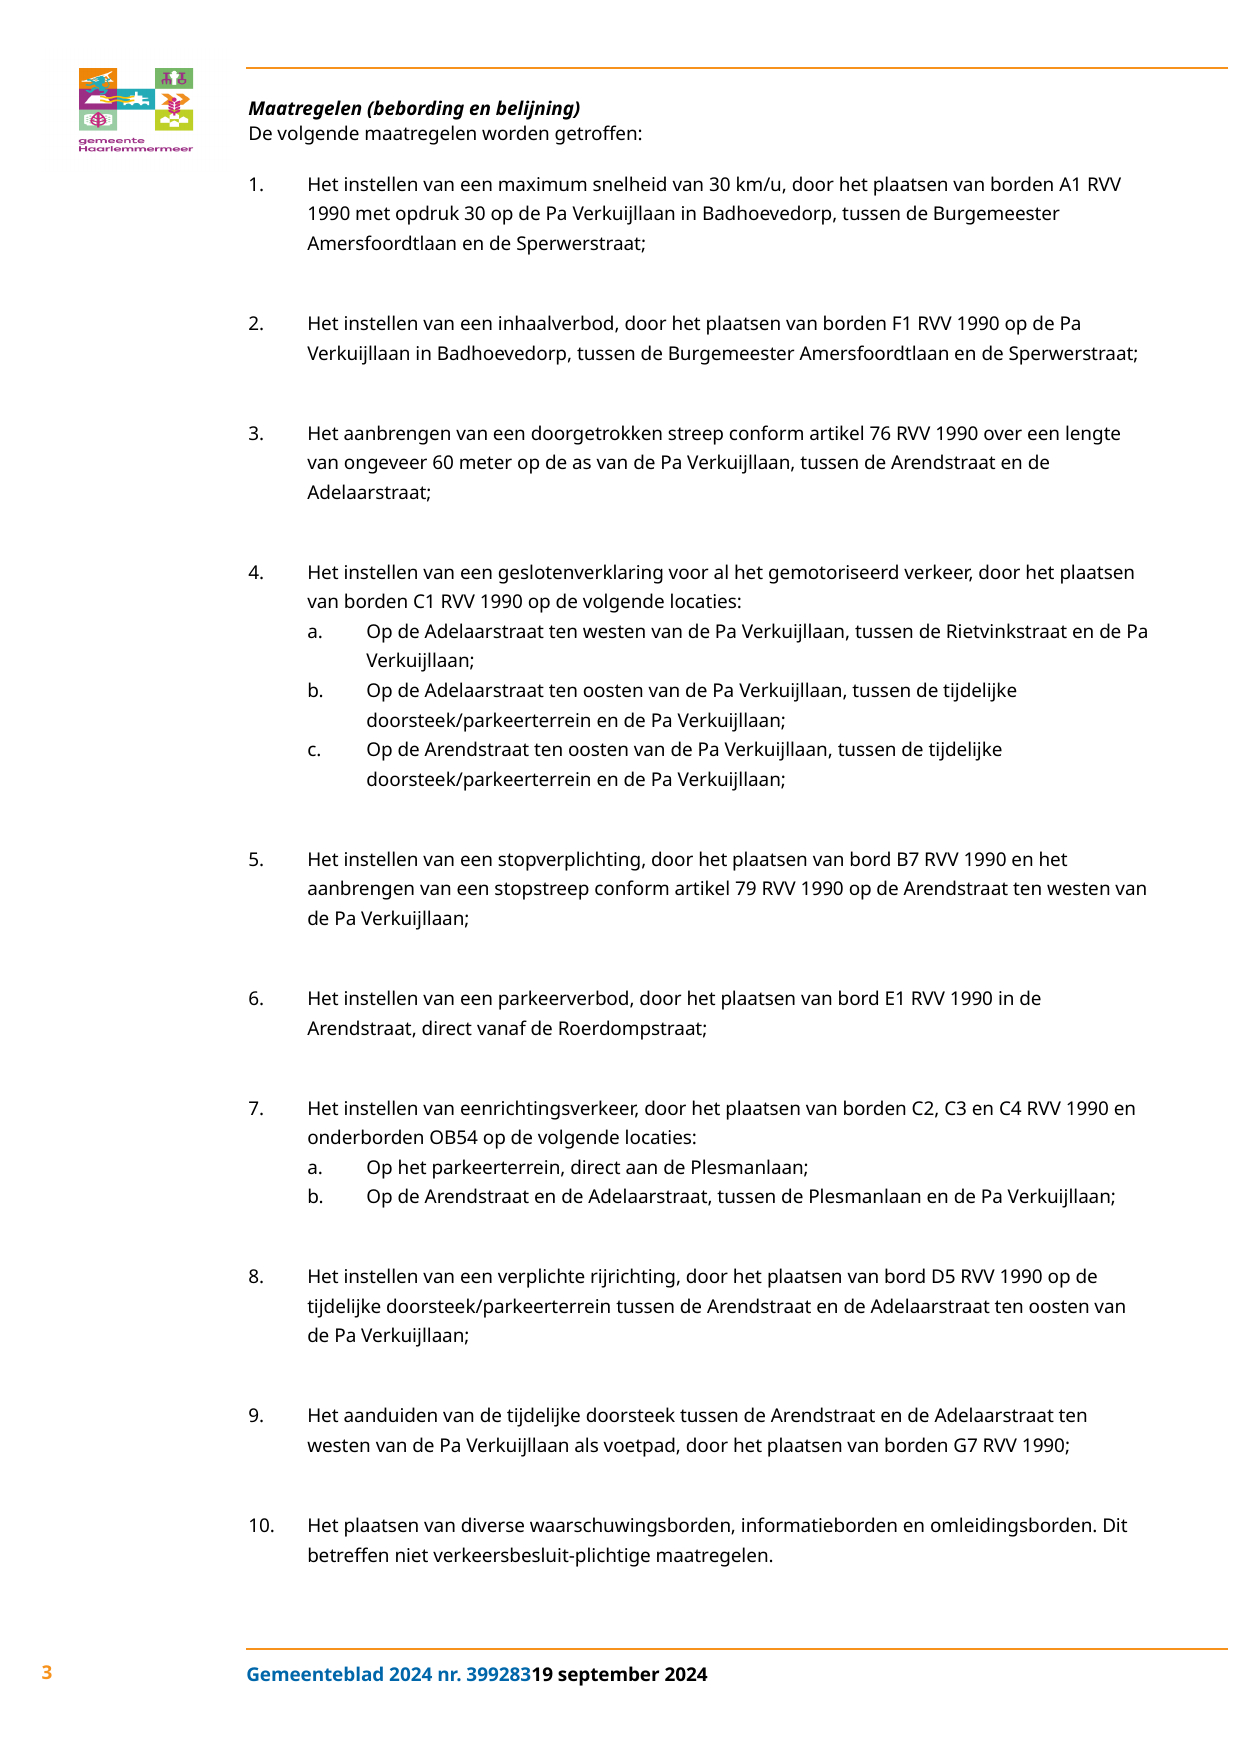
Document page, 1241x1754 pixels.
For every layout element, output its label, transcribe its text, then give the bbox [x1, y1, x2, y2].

list Het instellen van een maximum snelheid van 30 km/u, door het plaatsen van borden A1 RVV 1990 met opdruk 30 op de Pa Verkuijllaan in Badhoevedorp, tussen de Burgemeester Amersfoordtlaan en de Sperwerstraat; [248, 171, 1152, 256]
list Het instellen van een inhaalverbod, door het plaatsen van borden F1 RVV 1990 op de Pa Verkuijllaan in Badhoevedorp, tussen de Burgemeester Amersfoordtlaan en de Sperwerstraat; [248, 310, 1152, 365]
list Het instellen van een parkeerverbod, door het plaatsen van bord E1 RVV 1990 in de Arendstraat, direct vanaf de Roerdompstraat; [248, 985, 1152, 1040]
list Op de Arendstraat ten oosten van de Pa Verkuijllaan, tussen de tijdelijke doorsteek/parkeerterrein en de Pa Verkuijllaan; [307, 736, 1152, 792]
list Op de Arendstraat en de Adelaarstraat, tussen de Plesmanlaan en de Pa Verkuijllaan; [307, 1183, 1152, 1209]
text De volgende maatregelen worden getroffen: [248, 121, 1152, 146]
list Het instellen van eenrichtingsverkeer, door het plaatsen van borden C2, C3 en C4 RVV 1990 en onderborden OB54 op de volgende locaties: [248, 1095, 1152, 1150]
list Het aanduiden van de tijdelijke doorsteek tussen de Arendstraat en de Adelaarstraat ten westen van de Pa Verkuijllaan als voetpad, door het plaatsen van borden G7 RVV 1990; [248, 1403, 1152, 1458]
list Op het parkeerterrein, direct aan de Plesmanlaan; [307, 1154, 1152, 1179]
list Het instellen van een verplichte rijrichting, door het plaatsen van bord D5 RVV 1990 op de tijdelijke doorsteek/parkeerterrein tussen de Arendstraat en de Adelaarstraat ten oosten van de Pa Verkuijllaan; [248, 1263, 1152, 1348]
list Het plaatsen van diverse waarschuwingsborden, informatieborden en omleidingsborden. Dit betreffen niet verkeersbesluit-plichtige maatregelen. [248, 1512, 1152, 1567]
list Het instellen van een geslotenverklaring voor al het gemotoriseerd verkeer, door het plaatsen van borden C1 RVV 1990 op de volgende locaties: [248, 559, 1152, 614]
picture [41, 47, 231, 172]
text Maatregelen (bebording en belijning) [248, 95, 1152, 121]
list Op de Adelaarstraat ten oosten van de Pa Verkuijllaan, tussen de tijdelijke doorsteek/parkeerterrein en de Pa Verkuijllaan; [307, 677, 1152, 732]
list Op de Adelaarstraat ten westen van de Pa Verkuijllaan, tussen de Rietvinkstraat en de Pa Verkuijllaan; [307, 618, 1152, 673]
list Het instellen van een stopverplichting, door het plaatsen van bord B7 RVV 1990 en het aanbrengen van een stopstreep conform artikel 79 RVV 1990 op de Arendstraat ten westen van de Pa Verkuijllaan; [248, 846, 1152, 931]
list Het aanbrengen van een doorgetrokken streep conform artikel 76 RVV 1990 over een lengte van ongeveer 60 meter op de as van de Pa Verkuijllaan, tussen de Arendstraat en de Adelaarstraat; [248, 420, 1152, 504]
